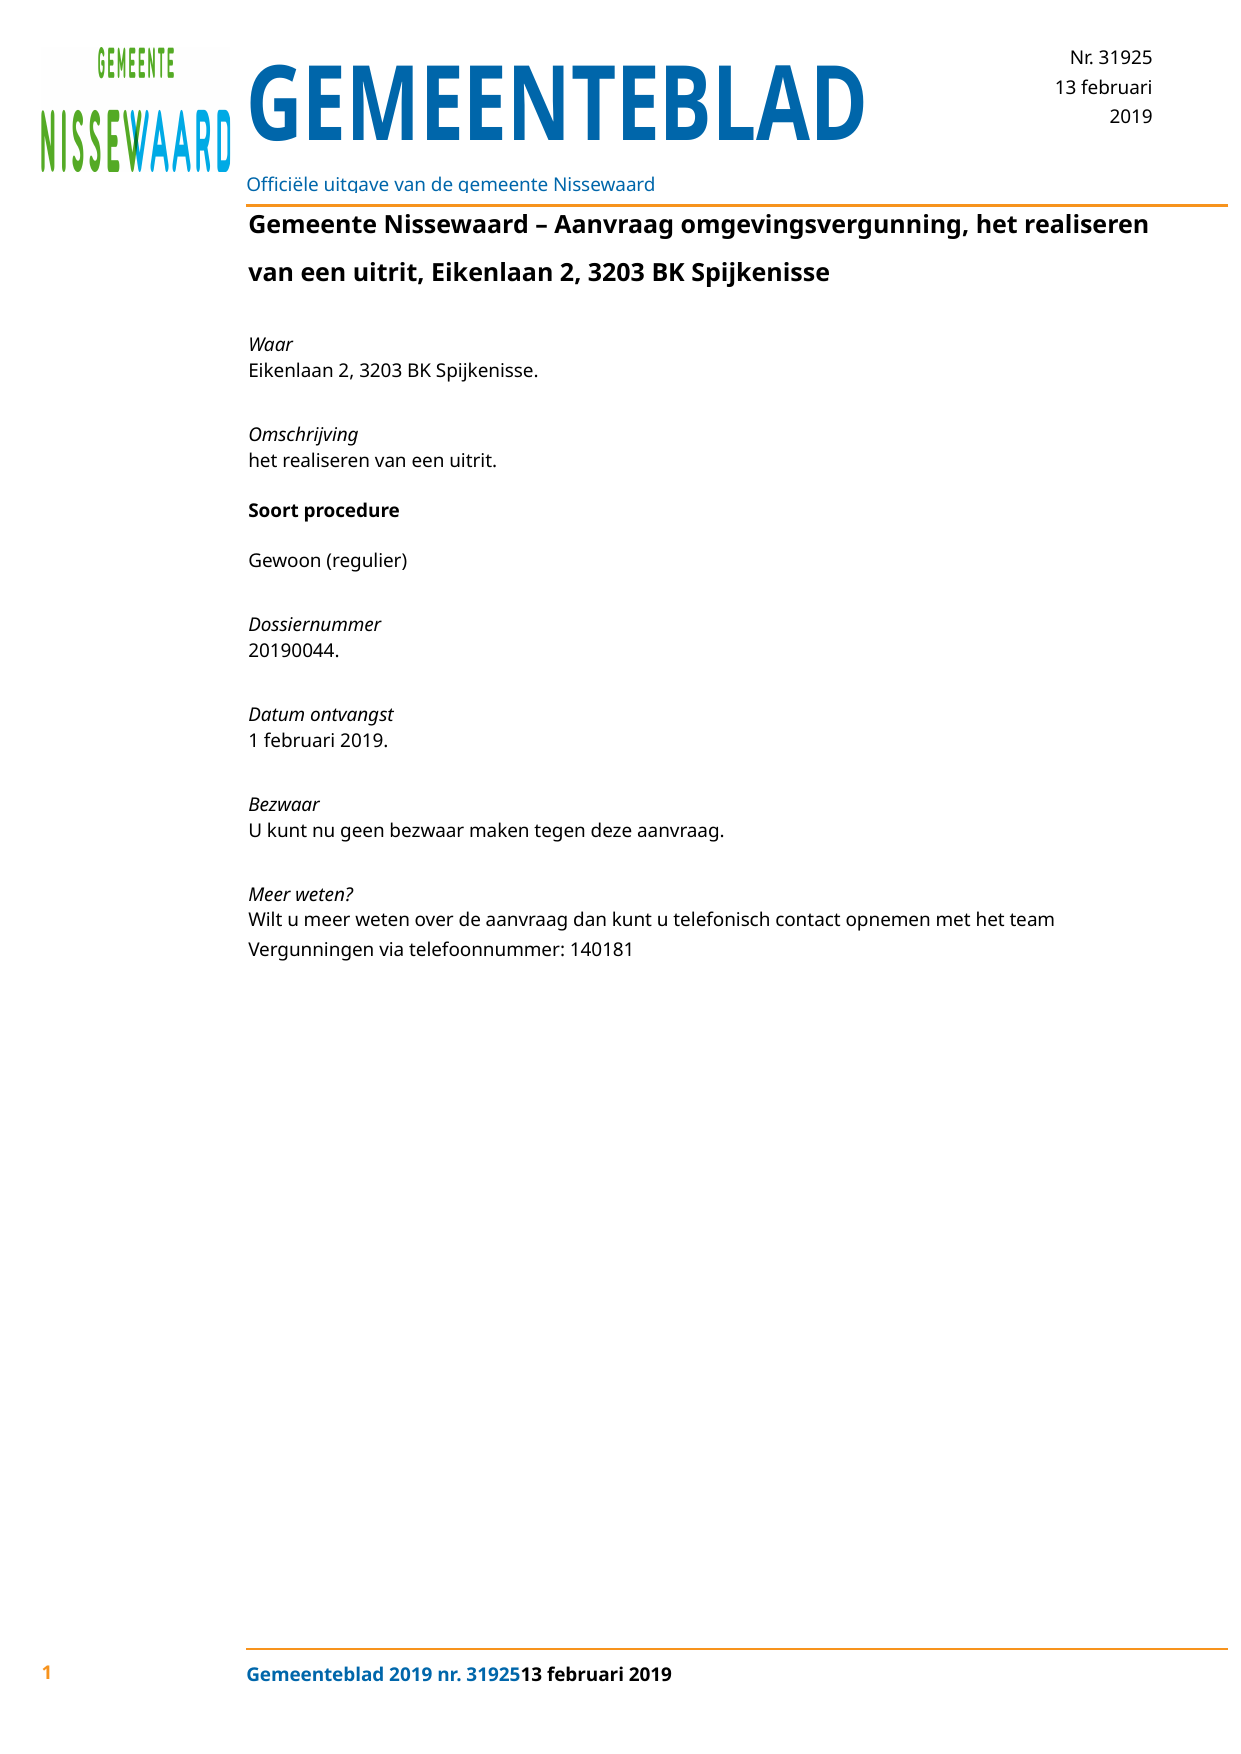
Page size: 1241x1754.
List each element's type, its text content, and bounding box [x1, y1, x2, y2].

picture [154, 157, 165, 172]
picture [201, 122, 206, 138]
text Gemeente Nissewaard – Aanvraag omgevingsvergunning, het realiseren van een uitrit, Eikenlaan 2, 3203 BK Spijkenisse [248, 207, 1152, 288]
text Wilt u meer weten over de aanvraag dan kunt u telefonisch contact opnemen met het team Vergunningen via telefoonnummer: 140181 [248, 906, 1152, 962]
picture [176, 157, 187, 172]
picture [222, 122, 227, 160]
text Omschrijving [248, 421, 1152, 447]
picture [41, 47, 231, 172]
text het realiseren van een uitrit. [248, 447, 1152, 473]
text 20190044. [248, 637, 1152, 663]
text Meer weten? [248, 881, 1152, 906]
text U kunt nu geen bezwaar maken tegen deze aanvraag. [248, 817, 1152, 842]
picture [200, 151, 206, 172]
text Datum ontvangst [248, 701, 1152, 727]
text Gewoon (regulier) [248, 548, 1152, 573]
text Waar [248, 331, 1152, 357]
text Soort procedure [248, 497, 1152, 523]
text 1 februari 2019. [248, 727, 1152, 753]
text Dossiernummer [248, 612, 1152, 637]
text Bezwaar [248, 791, 1152, 817]
text Eikenlaan 2, 3203 BK Spijkenisse. [248, 357, 1152, 383]
